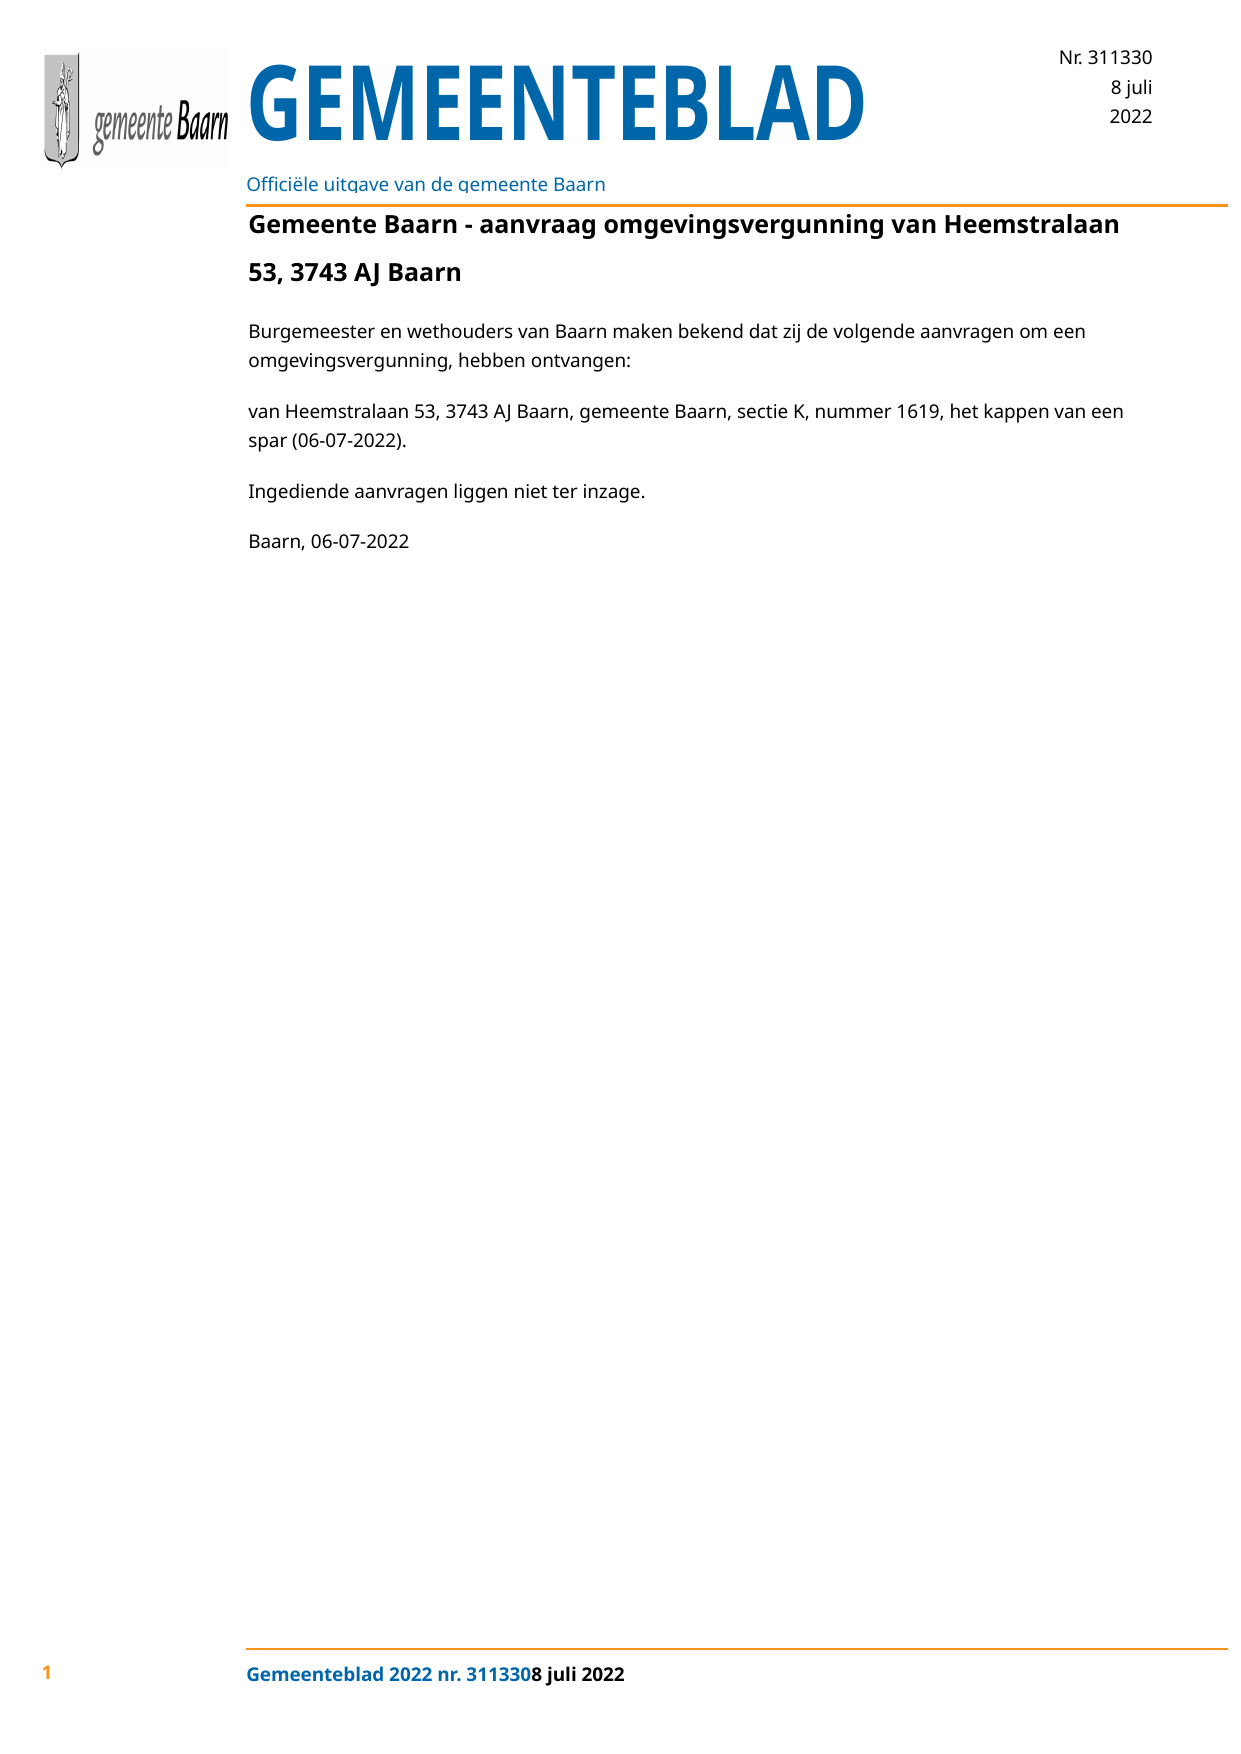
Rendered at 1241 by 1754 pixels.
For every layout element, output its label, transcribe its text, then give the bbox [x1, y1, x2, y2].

text van Heemstralaan 53, 3743 AJ Baarn, gemeente Baarn, sectie K, nummer 1619, het kappen van een spar (06-07-2022). [248, 398, 1152, 453]
picture [41, 47, 231, 172]
text Baarn, 06-07-2022 [248, 528, 1152, 554]
text Ingediende aanvragen liggen niet ter inzage. [248, 478, 1152, 504]
text Gemeente Baarn - aanvraag omgevingsvergunning van Heemstralaan 53, 3743 AJ Baarn [248, 207, 1152, 288]
text Burgemeester en wethouders van Baarn maken bekend dat zij de volgende aanvragen om een omgevingsvergunning, hebben ontvangen: [248, 318, 1152, 373]
